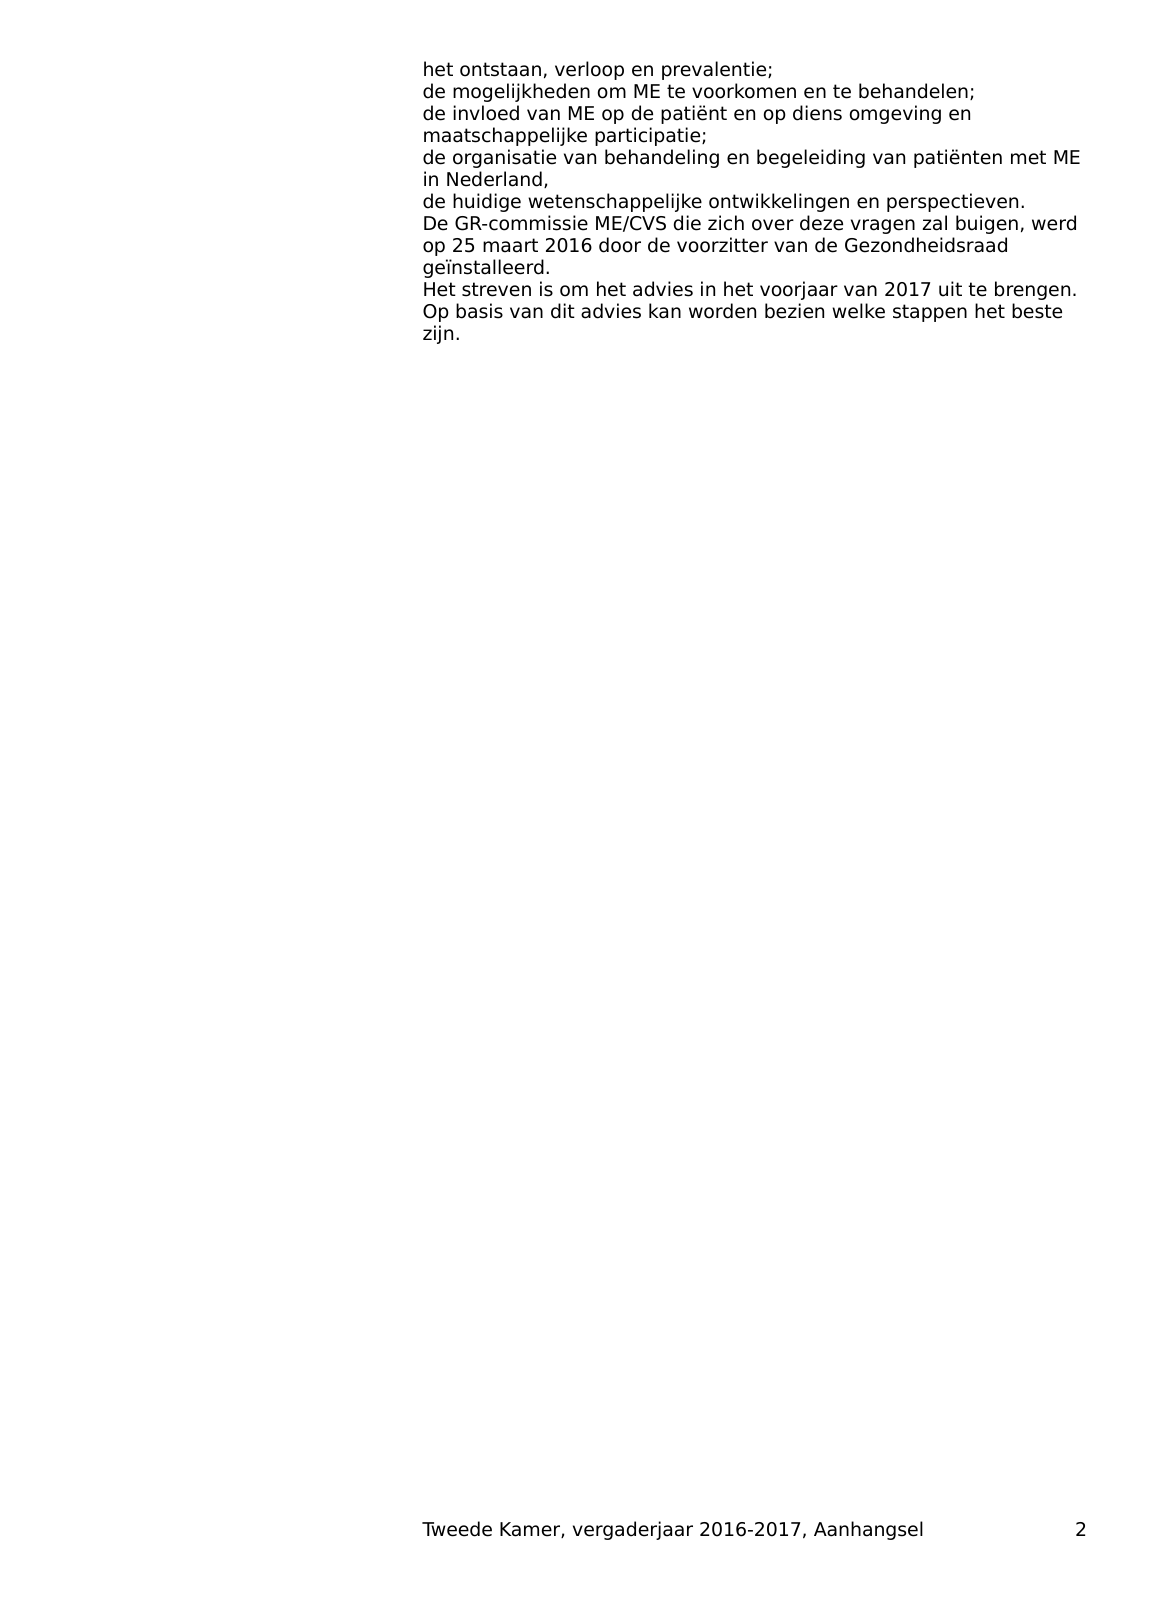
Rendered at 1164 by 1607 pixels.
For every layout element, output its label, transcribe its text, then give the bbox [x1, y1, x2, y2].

text de mogelijkheden om ME te voorkomen en te behandelen; [422, 81, 1087, 103]
text het ontstaan, verloop en prevalentie; [422, 59, 1087, 81]
text De GR-commissie ME/CVS die zich over deze vragen zal buigen, werd op 25 maart 2016 door de voorzitter van de Gezondheidsraad geïnstalleerd. [422, 213, 1087, 279]
text de huidige wetenschappelijke ontwikkelingen en perspectieven. [422, 191, 1087, 213]
text de invloed van ME op de patiënt en op diens omgeving en maatschappelijke participatie; [422, 103, 1087, 147]
text Het streven is om het advies in het voorjaar van 2017 uit te brengen. Op basis van dit advies kan worden bezien welke stappen het beste zijn. [422, 279, 1087, 345]
text de organisatie van behandeling en begeleiding van patiënten met ME in Nederland, [422, 147, 1087, 191]
